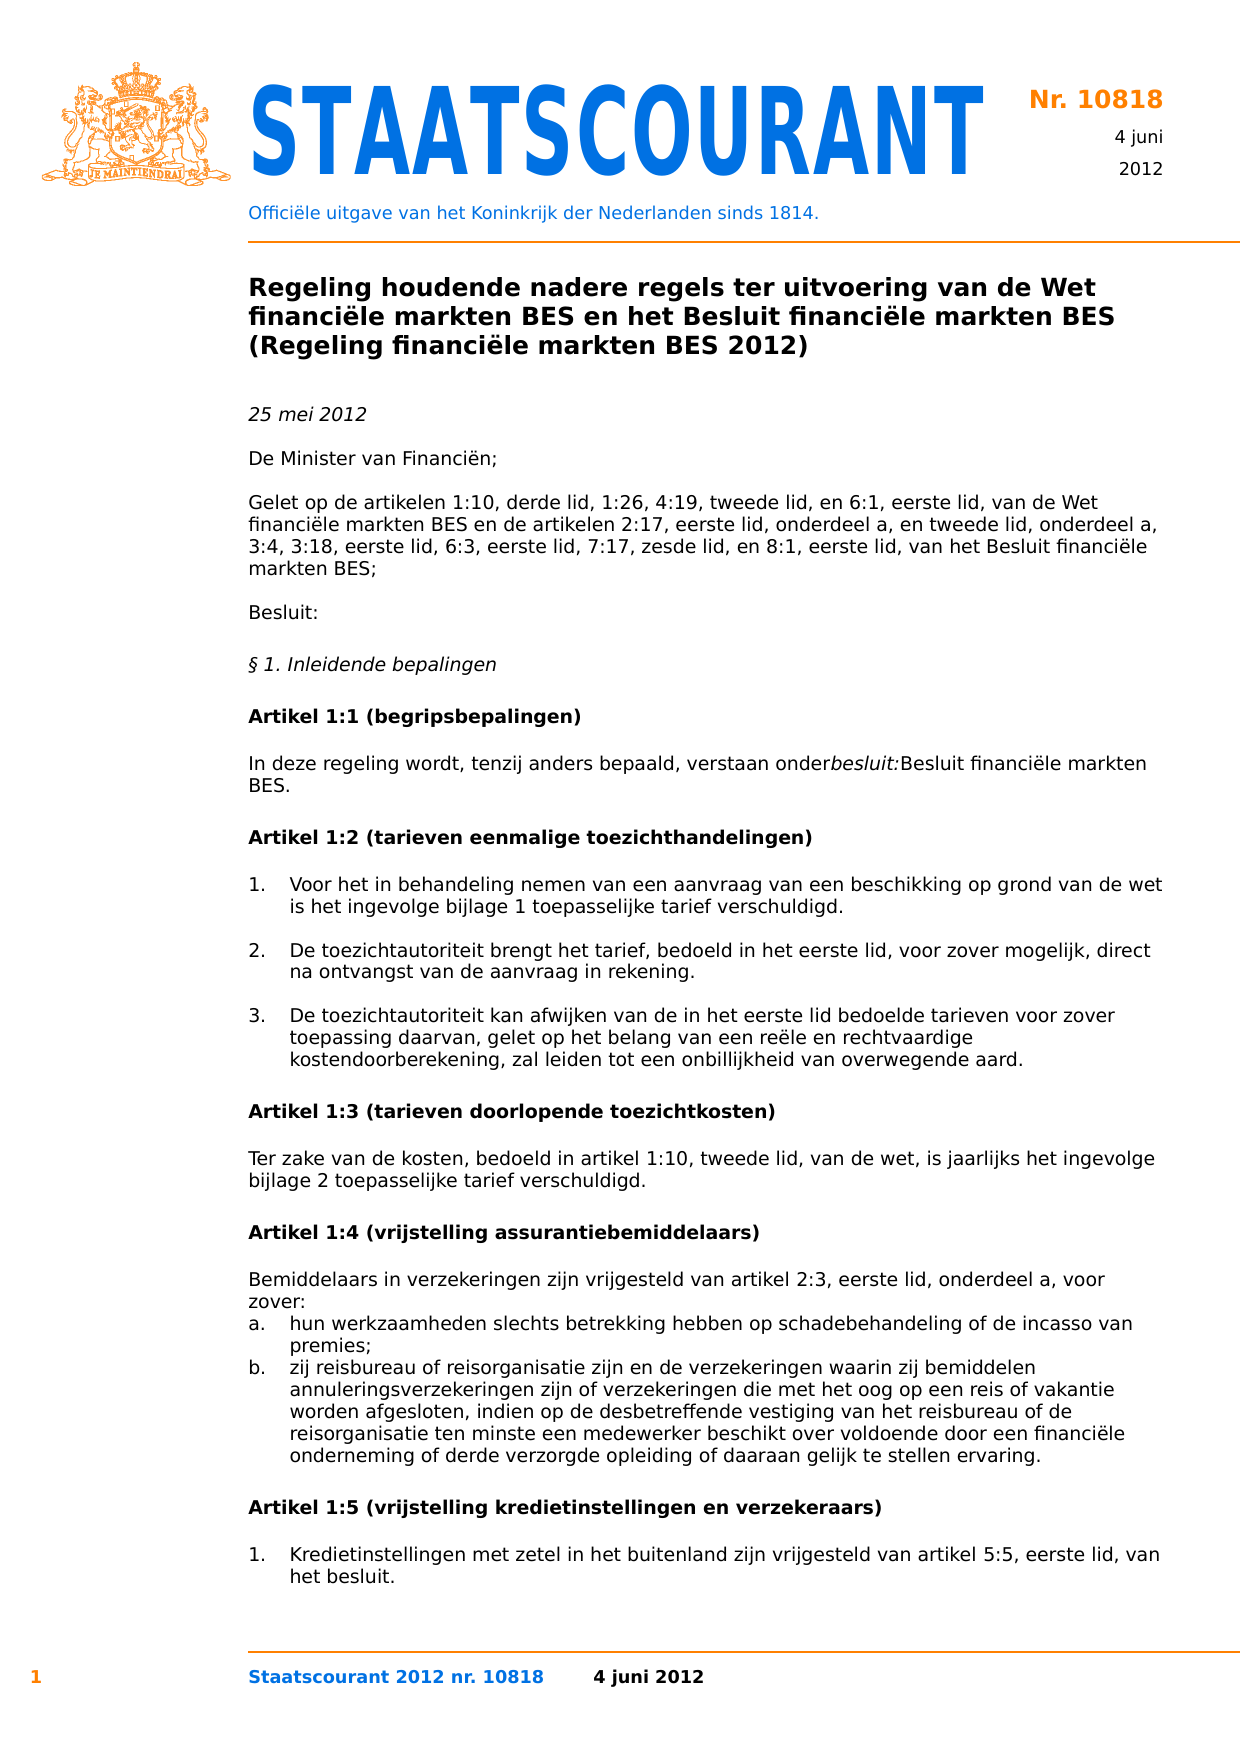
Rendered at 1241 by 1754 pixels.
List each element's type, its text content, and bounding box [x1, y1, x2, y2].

text Bemiddelaars in verzekeringen zijn vrijgesteld van artikel 2:3, eerste lid, onderdeel a, voor zover: [248, 1269, 1163, 1313]
text De Minister van Financiën; [248, 448, 1163, 470]
table_header [25, 62, 248, 241]
subtitle Artikel 1:1 (begripsbepalingen) [248, 706, 1163, 728]
text Besluit: [248, 602, 1163, 624]
subtitle Artikel 1:3 (tarieven doorlopende toezichtkosten) [248, 1101, 1163, 1123]
text 2. De toezichtautoriteit brengt het tarief, bedoeld in het eerste lid, voor zover mogelijk, direct na ontvangst van de aanvraag in rekening. [248, 939, 1163, 983]
text 1. Voor het in behandeling nemen van een aanvraag van een beschikking op grond van de wet is het ingevolge bijlage 1 toepasselijke tarief verschuldigd. [248, 874, 1163, 918]
subtitle Artikel 1:4 (vrijstelling assurantiebemiddelaars) [248, 1222, 1163, 1244]
text b. zij reisbureau of reisorganisatie zijn en de verzekeringen waarin zij bemiddelen annuleringsverzekeringen zijn of verzekeringen die met het oog op een reis of vakantie worden afgesloten, indien op de desbetreffende vestiging van het reisbureau of de reisorganisatie ten minste een medewerker beschikt over voldoende door een financiële onderneming of derde verzorgde opleiding of daaraan gelijk te stellen ervaring. [248, 1357, 1163, 1467]
subtitle Artikel 1:5 (vrijstelling kredietinstellingen en verzekeraars) [248, 1497, 1163, 1519]
table_header STAATSCOURANT [248, 62, 998, 203]
text 25 mei 2012 [248, 404, 1163, 426]
text Gelet op de artikelen 1:10, derde lid, 1:26, 4:19, tweede lid, en 6:1, eerste lid, van de Wet financiële markten BES en de artikelen 2:17, eerste lid, onderdeel a, en tweede lid, onderdeel a, 3:4, 3:18, eerste lid, 6:3, eerste lid, 7:17, zesde lid, en 8:1, eerste lid, van het Besluit financiële markten BES; [248, 492, 1163, 580]
text 1. Kredietinstellingen met zetel in het buitenland zijn vrijgesteld van artikel 5:5, eerste lid, van het besluit. [248, 1544, 1163, 1588]
subtitle Regeling houdende nadere regels ter uitvoering van de Wet financiële markten BES en het Besluit financiële markten BES (Regeling financiële markten BES 2012) [248, 273, 1163, 361]
table_cell 2012 [998, 153, 1240, 203]
picture [41, 62, 231, 186]
subtitle Artikel 1:2 (tarieven eenmalige toezichthandelingen) [248, 827, 1163, 849]
table_header Nr. 10818 [998, 62, 1240, 121]
subtitle § 1. Inleidende bepalingen [248, 654, 1163, 676]
table_cell 4 juni [998, 121, 1240, 153]
text Ter zake van de kosten, bedoeld in artikel 1:10, tweede lid, van de wet, is jaarlijks het ingevolge bijlage 2 toepasselijke tarief verschuldigd. [248, 1148, 1163, 1192]
table_cell Officiële uitgave van het Koninkrijk der Nederlanden sinds 1814. [248, 203, 1240, 241]
text 3. De toezichtautoriteit kan afwijken van de in het eerste lid bedoelde tarieven voor zover toepassing daarvan, gelet op het belang van een reële en rechtvaardige kostendoorberekening, zal leiden tot een onbillijkheid van overwegende aard. [248, 1005, 1163, 1071]
text In deze regeling wordt, tenzij anders bepaald, verstaan onderbesluit:Besluit financiële markten BES. [248, 753, 1163, 797]
text a. hun werkzaamheden slechts betrekking hebben op schadebehandeling of de incasso van premies; [248, 1313, 1163, 1357]
